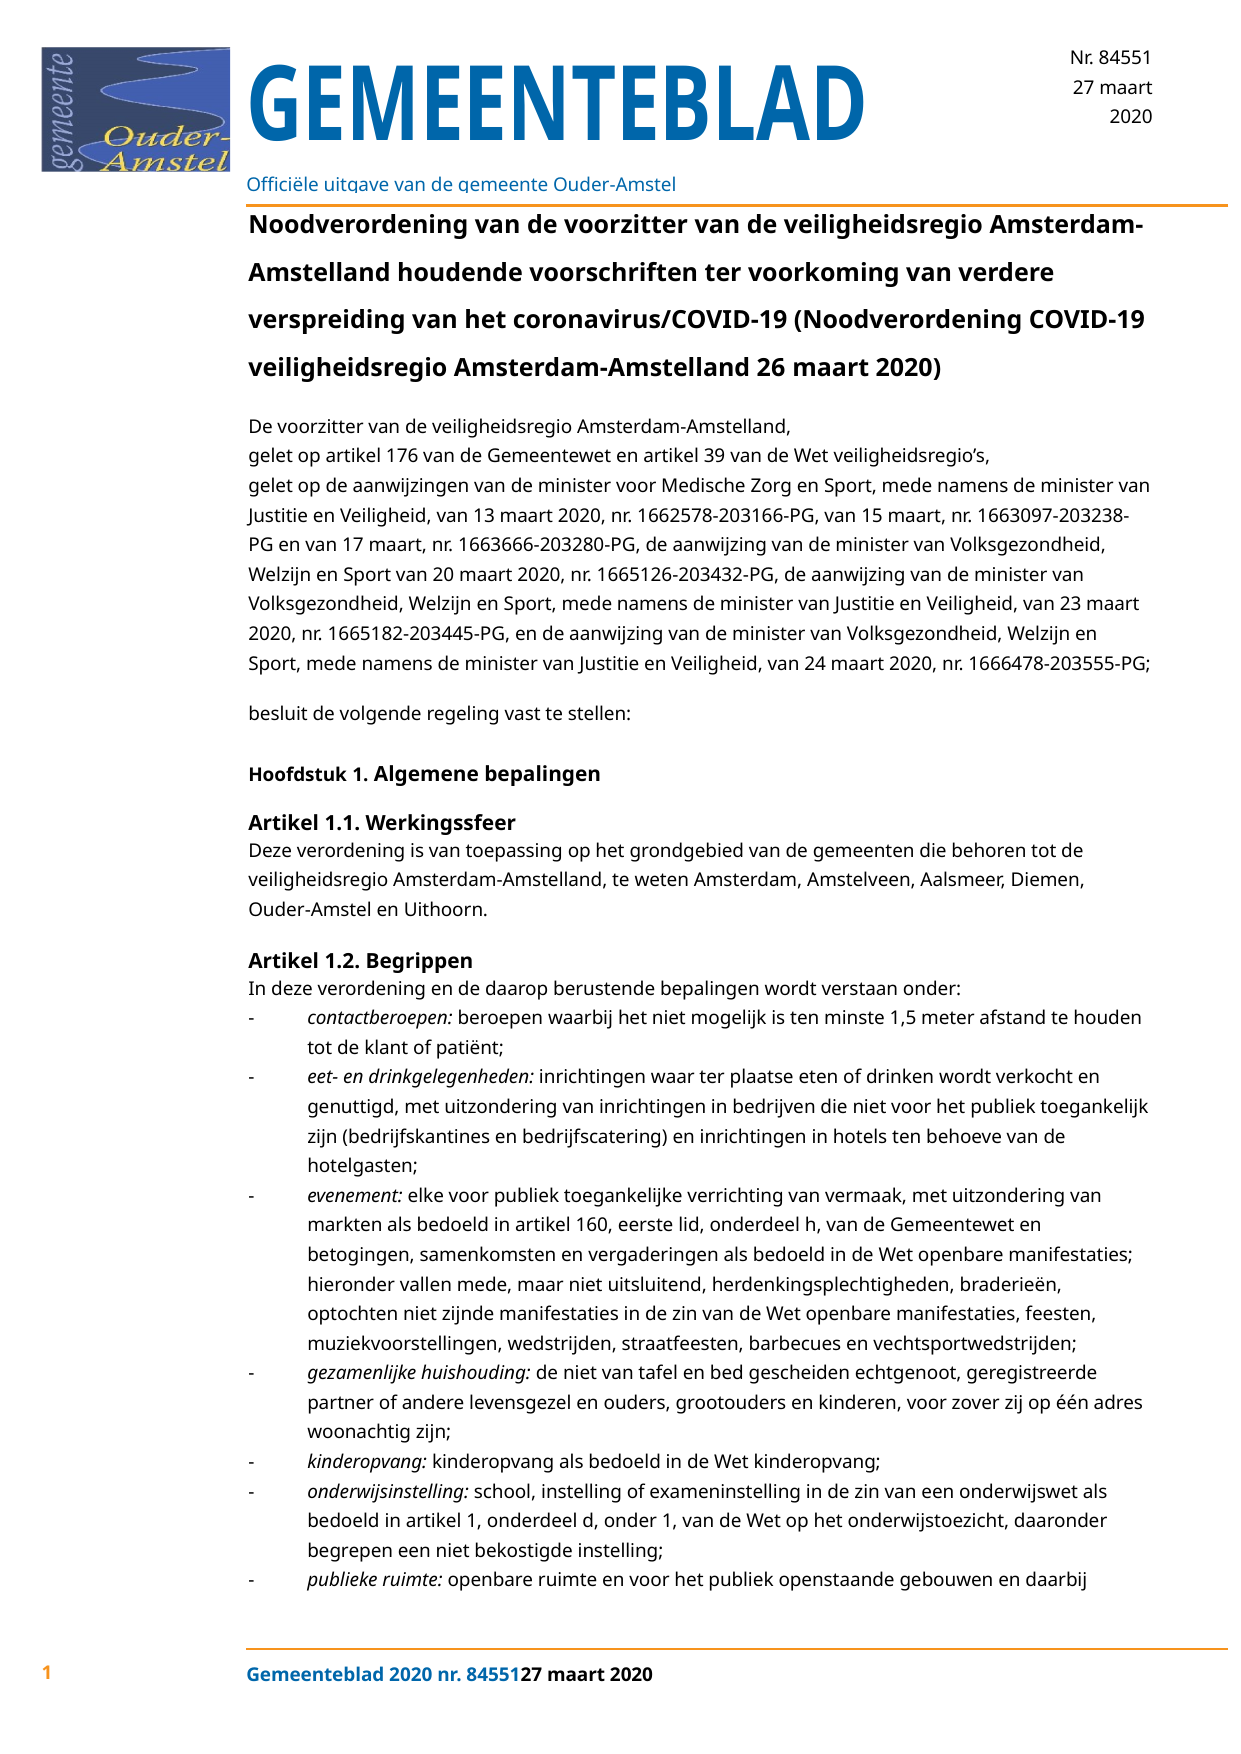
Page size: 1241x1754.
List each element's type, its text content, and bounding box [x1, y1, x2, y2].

list evenement: elke voor publiek toegankelijke verrichting van vermaak, met uitzondering van markten als bedoeld in artikel 160, eerste lid, onderdeel h, van de Gemeentewet en betogingen, samenkomsten en vergaderingen als bedoeld in de Wet openbare manifestaties; hieronder vallen mede, maar niet uitsluitend, herdenkingsplechtigheden, braderieën, optochten niet zijnde manifestaties in de zin van de Wet openbare manifestaties, feesten, muziekvoorstellingen, wedstrijden, straatfeesten, barbecues en vechtsportwedstrijden; [248, 1182, 1152, 1356]
list kinderopvang: kinderopvang als bedoeld in de Wet kinderopvang; [248, 1448, 1152, 1474]
picture [41, 47, 231, 172]
list gezamenlijke huishouding: de niet van tafel en bed gescheiden echtgenoot, geregistreerde partner of andere levensgezel en ouders, grootouders en kinderen, voor zover zij op één adres woonachtig zijn; [248, 1359, 1152, 1444]
text De voorzitter van de veiligheidsregio Amsterdam-Amstelland, [248, 413, 1152, 439]
text gelet op de aanwijzingen van de minister voor Medische Zorg en Sport, mede namens de minister van Justitie en Veiligheid, van 13 maart 2020, nr. 1662578-203166-PG, van 15 maart, nr. 1663097-203238-PG en van 17 maart, nr. 1663666-203280-PG, de aanwijzing van de minister van Volksgezondheid, Welzijn en Sport van 20 maart 2020, nr. 1665126-203432-PG, de aanwijzing van de minister van Volksgezondheid, Welzijn en Sport, mede namens de minister van Justitie en Veiligheid, van 23 maart 2020, nr. 1665182-203445-PG, en de aanwijzing van de minister van Volksgezondheid, Welzijn en Sport, mede namens de minister van Justitie en Veiligheid, van 24 maart 2020, nr. 1666478-203555-PG; [248, 472, 1152, 676]
list contactberoepen: beroepen waarbij het niet mogelijk is ten minste 1,5 meter afstand te houden tot de klant of patiënt; [248, 1004, 1152, 1060]
text Artikel 1.2. Begrippen [248, 947, 1152, 975]
text besluit de volgende regeling vast te stellen: [248, 700, 1152, 726]
list onderwijsinstelling: school, instelling of exameninstelling in de zin van een onderwijswet als bedoeld in artikel 1, onderdeel d, onder 1, van de Wet op het onderwijstoezicht, daaronder begrepen een niet bekostigde instelling; [248, 1478, 1152, 1563]
text gelet op artikel 176 van de Gemeentewet en artikel 39 van de Wet veiligheidsregio’s, [248, 443, 1152, 468]
text Noodverordening van de voorzitter van de veiligheidsregio Amsterdam-Amstelland houdende voorschriften ter voorkoming van verdere verspreiding van het coronavirus/COVID-19 (Noodverordening COVID-19 veiligheidsregio Amsterdam-Amstelland 26 maart 2020) [248, 207, 1152, 384]
text Artikel 1.1. Werkingssfeer [248, 808, 1152, 837]
list publieke ruimte: openbare ruimte en voor het publiek openstaande gebouwen en daarbij [248, 1567, 1152, 1592]
text Deze verordening is van toepassing op het grondgebied van de gemeenten die behoren tot de veiligheidsregio Amsterdam-Amstelland, te weten Amsterdam, Amstelveen, Aalsmeer, Diemen, Ouder-Amstel en Uithoorn. [248, 837, 1152, 922]
list eet- en drinkgelegenheden: inrichtingen waar ter plaatse eten of drinken wordt verkocht en genuttigd, met uitzondering van inrichtingen in bedrijven die niet voor het publiek toegankelijk zijn (bedrijfskantines en bedrijfscatering) en inrichtingen in hotels ten behoeve van de hotelgasten; [248, 1064, 1152, 1178]
text Hoofdstuk 1. Algemene bepalingen [248, 759, 1152, 788]
text In deze verordening en de daarop berustende bepalingen wordt verstaan onder: [248, 975, 1152, 1001]
